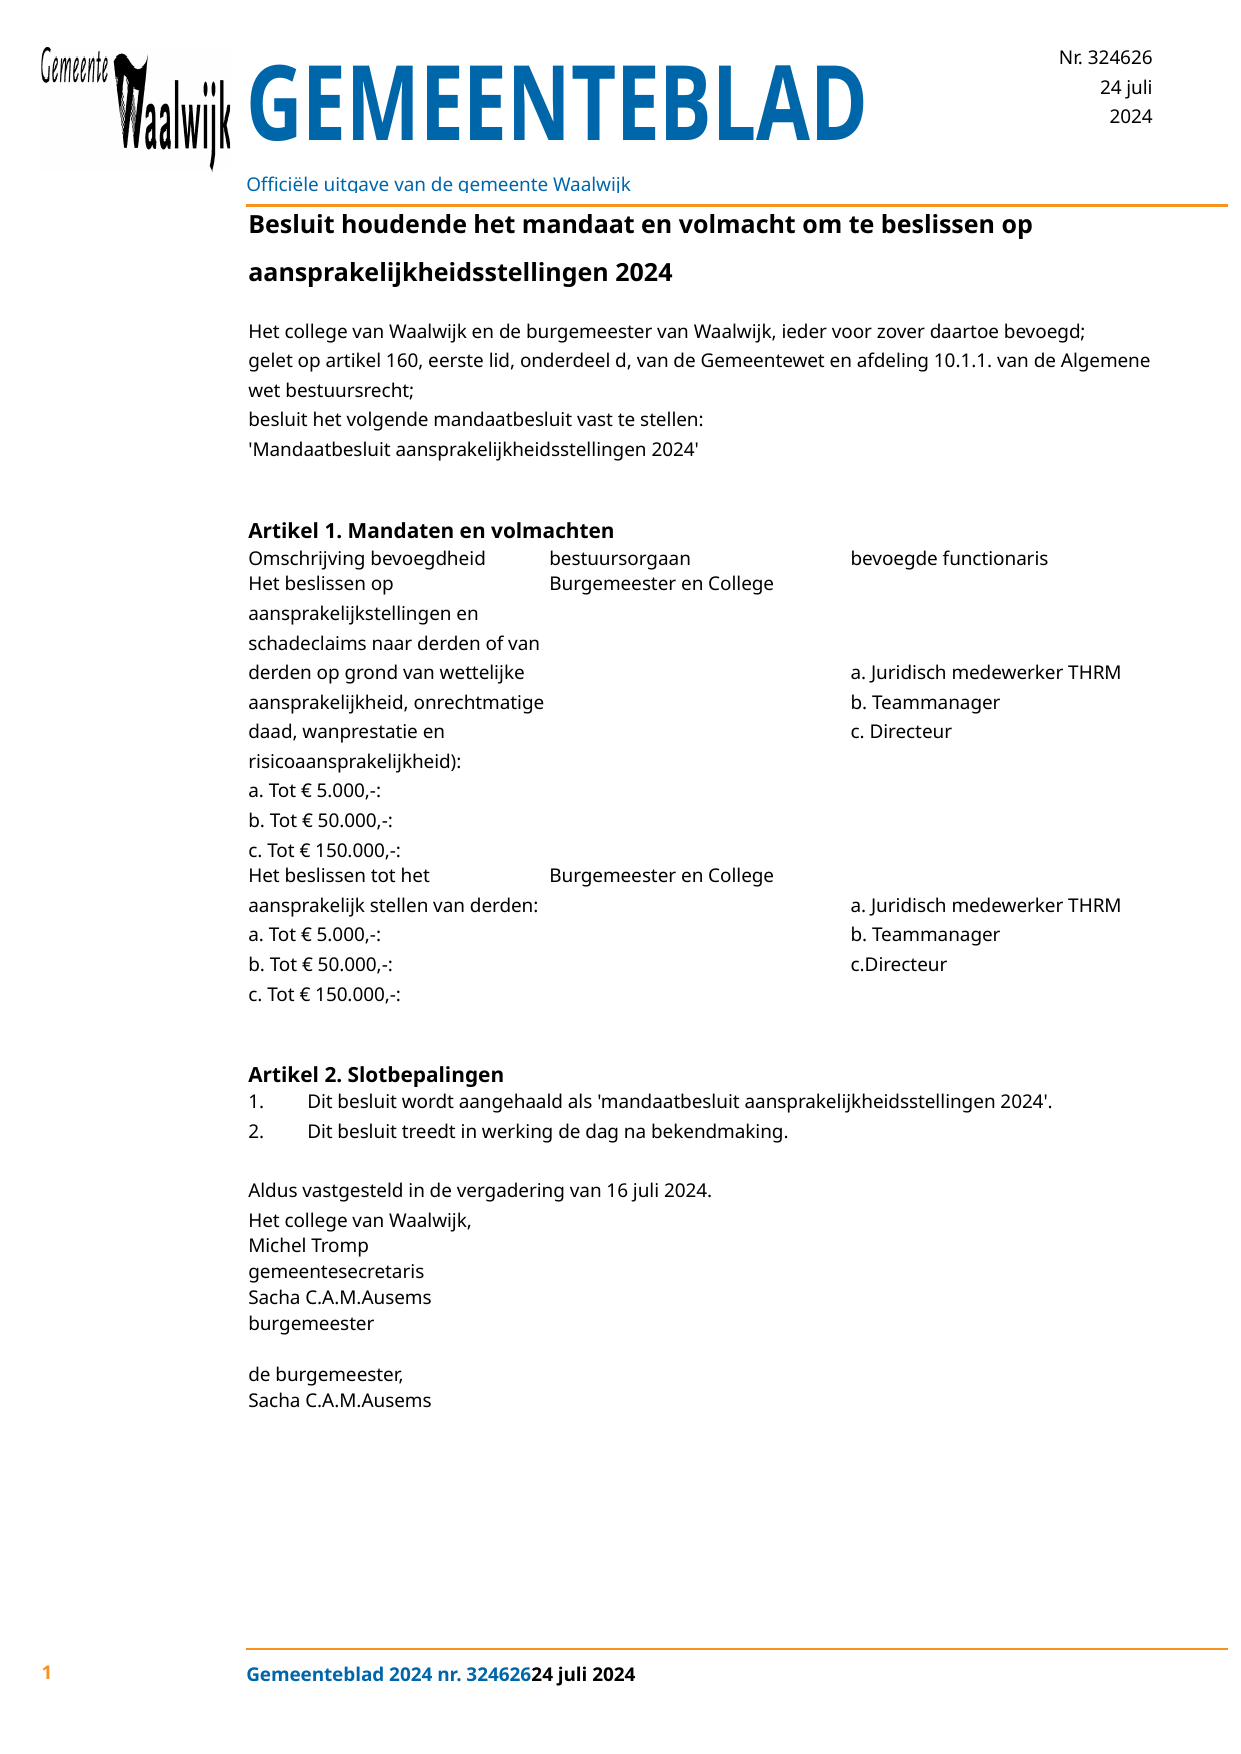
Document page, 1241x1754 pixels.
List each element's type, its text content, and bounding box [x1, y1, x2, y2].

table_header Omschrijving bevoegdheid [248, 545, 549, 571]
list Dit besluit treedt in werking de dag na bekendmaking. [248, 1118, 1152, 1144]
table_header bestuursorgaan [549, 545, 850, 571]
table_header bevoegde functionaris [850, 545, 1152, 571]
text de burgemeester, [248, 1361, 1152, 1387]
text Het college van Waalwijk, [248, 1207, 1152, 1233]
text gemeentesecretaris [248, 1258, 1152, 1284]
text Artikel 2. Slotbepalingen [248, 1060, 1152, 1089]
table_cell Burgemeester en College [549, 571, 850, 862]
list Dit besluit wordt aangehaald als 'mandaatbesluit aansprakelijkheidsstellingen 2024'. [248, 1089, 1152, 1114]
table_cell Burgemeester en College [549, 863, 850, 1007]
text besluit het volgende mandaatbesluit vast te stellen: [248, 407, 1152, 432]
text Het college van Waalwijk en de burgemeester van Waalwijk, ieder voor zover daartoe bevoegd; [248, 318, 1152, 344]
table_cell Het beslissen tot het aansprakelijk stellen van derden: a. Tot € 5.000,-: b. Tot € 50.000,-: c. Tot € 150.000,-: [248, 863, 549, 1007]
text Michel Tromp [248, 1233, 1152, 1258]
table_cell a. Juridisch medewerker THRM b. Teammanager c. Directeur [850, 571, 1152, 862]
text 'Mandaatbesluit aansprakelijkheidsstellingen 2024' [248, 436, 1152, 462]
table_cell Het beslissen op aansprakelijkstellingen en schadeclaims naar derden of van derden op grond van wettelijke aansprakelijkheid, onrechtmatige daad, wanprestatie en risicoaansprakelijkheid): a. Tot € 5.000,-: b. Tot € 50.000,-: c. Tot € 150.000,-: [248, 571, 549, 862]
text burgemeester [248, 1310, 1152, 1336]
text gelet op artikel 160, eerste lid, onderdeel d, van de Gemeentewet en afdeling 10.1.1. van de Algemene wet bestuursrecht; [248, 347, 1152, 403]
table_cell a. Juridisch medewerker THRM b. Teammanager c.Directeur [850, 863, 1152, 1007]
text Aldus vastgesteld in de vergadering van 16 juli 2024. [248, 1177, 1152, 1203]
text Sacha C.A.M.Ausems [248, 1284, 1152, 1310]
text Sacha C.A.M.Ausems [248, 1387, 1152, 1413]
text Artikel 1. Mandaten en volmachten [248, 516, 1152, 545]
picture [41, 47, 231, 172]
text Besluit houdende het mandaat en volmacht om te beslissen op aansprakelijkheidsstellingen 2024 [248, 207, 1152, 288]
